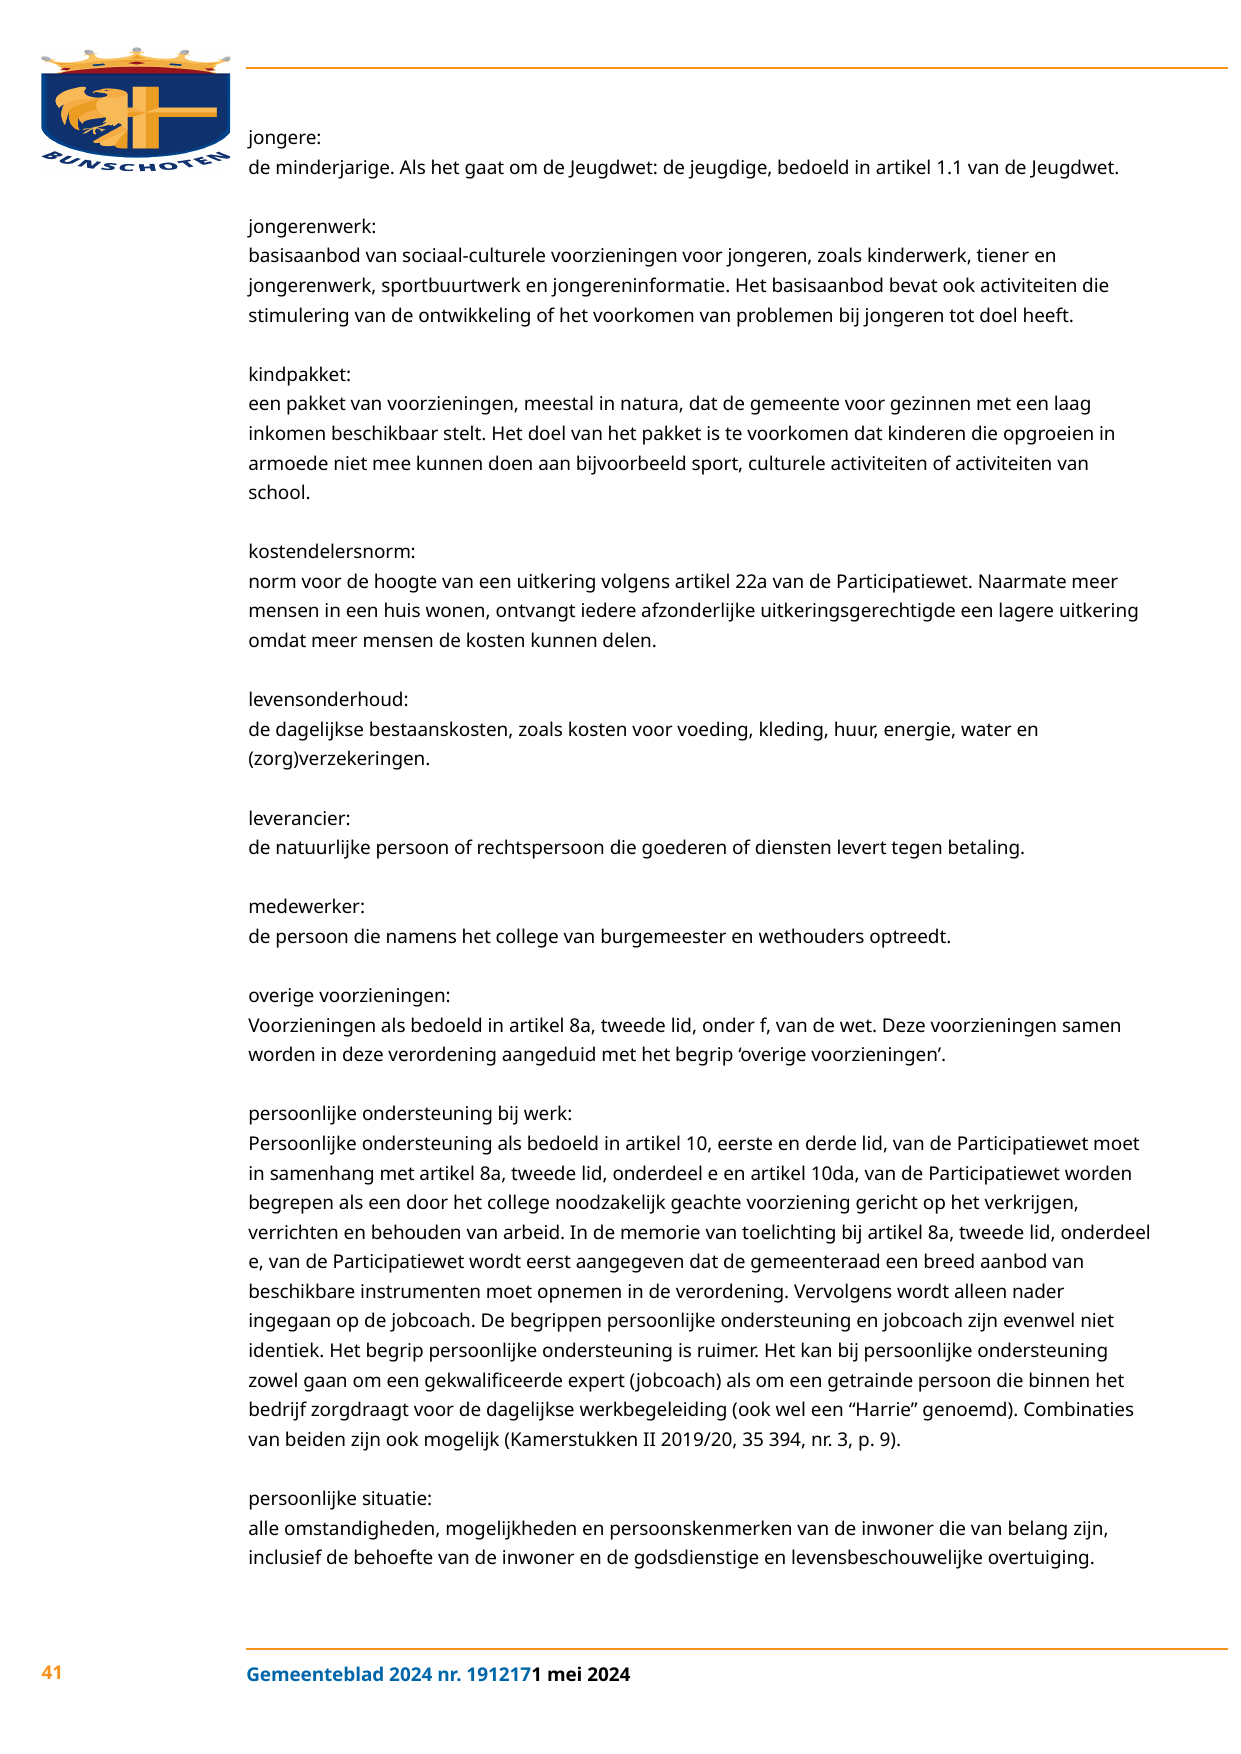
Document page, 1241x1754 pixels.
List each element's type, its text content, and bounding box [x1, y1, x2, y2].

text persoonlijke ondersteuning bij werk: [248, 1101, 1152, 1126]
picture [41, 47, 231, 172]
text de persoon die namens het college van burgemeester en wethouders optreedt. [248, 923, 1152, 949]
text Persoonlijke ondersteuning als bedoeld in artikel 10, eerste en derde lid, van de Participatiewet moet in samenhang met artikel 8a, tweede lid, onderdeel e en artikel 10da, van de Participatiewet worden begrepen als een door het college noodzakelijk geachte voorziening gericht op het verkrijgen, verrichten en behouden van arbeid. In de memorie van toelichting bij artikel 8a, tweede lid, onderdeel e, van de Participatiewet wordt eerst aangegeven dat de gemeenteraad een breed aanbod van beschikbare instrumenten moet opnemen in de verordening. Vervolgens wordt alleen nader ingegaan op de jobcoach. De begrippen persoonlijke ondersteuning en jobcoach zijn evenwel niet identiek. Het begrip persoonlijke ondersteuning is ruimer. Het kan bij persoonlijke ondersteuning zowel gaan om een gekwalificeerde expert (jobcoach) als om een getrainde persoon die binnen het bedrijf zorgdraagt voor de dagelijkse werkbegeleiding (ook wel een “Harrie” genoemd). Combinaties van beiden zijn ook mogelijk (Kamerstukken II 2019/20, 35 394, nr. 3, p. 9). [248, 1130, 1152, 1452]
text norm voor de hoogte van een uitkering volgens artikel 22a van de Participatiewet. Naarmate meer mensen in een huis wonen, ontvangt iedere afzonderlijke uitkeringsgerechtigde een lagere uitkering omdat meer mensen de kosten kunnen delen. [248, 568, 1152, 653]
text de minderjarige. Als het gaat om de Jeugdwet: de jeugdige, bedoeld in artikel 1.1 van de Jeugdwet. [248, 154, 1152, 180]
text persoonlijke situatie: [248, 1485, 1152, 1511]
text een pakket van voorzieningen, meestal in natura, dat de gemeente voor gezinnen met een laag inkomen beschikbaar stelt. Het doel van het pakket is te voorkomen dat kinderen die opgroeien in armoede niet mee kunnen doen aan bijvoorbeeld sport, culturele activiteiten of activiteiten van school. [248, 391, 1152, 505]
text levensonderhoud: [248, 686, 1152, 712]
text Voorzieningen als bedoeld in artikel 8a, tweede lid, onder f, van de wet. Deze voorzieningen samen worden in deze verordening aangeduid met het begrip ‘overige voorzieningen’. [248, 1012, 1152, 1067]
text de dagelijkse bestaanskosten, zoals kosten voor voeding, kleding, huur, energie, water en (zorg)verzekeringen. [248, 716, 1152, 771]
text overige voorzieningen: [248, 982, 1152, 1008]
text de natuurlijke persoon of rechtspersoon die goederen of diensten levert tegen betaling. [248, 834, 1152, 860]
text jongerenwerk: [248, 213, 1152, 239]
text leverancier: [248, 805, 1152, 831]
text jongere: [248, 124, 1152, 150]
text kostendelersnorm: [248, 538, 1152, 564]
text alle omstandigheden, mogelijkheden en persoonskenmerken van de inwoner die van belang zijn, inclusief de behoefte van de inwoner en de godsdienstige en levensbeschouwelijke overtuiging. [248, 1515, 1152, 1570]
text kindpakket: [248, 361, 1152, 387]
text medewerker: [248, 893, 1152, 919]
text basisaanbod van sociaal-culturele voorzieningen voor jongeren, zoals kinderwerk, tiener­ en jongerenwerk, sportbuurtwerk en jongereninformatie. Het basisaanbod bevat ook activiteiten die stimulering van de ontwikkeling of het voorkomen van problemen bij jongeren tot doel heeft. [248, 243, 1152, 328]
